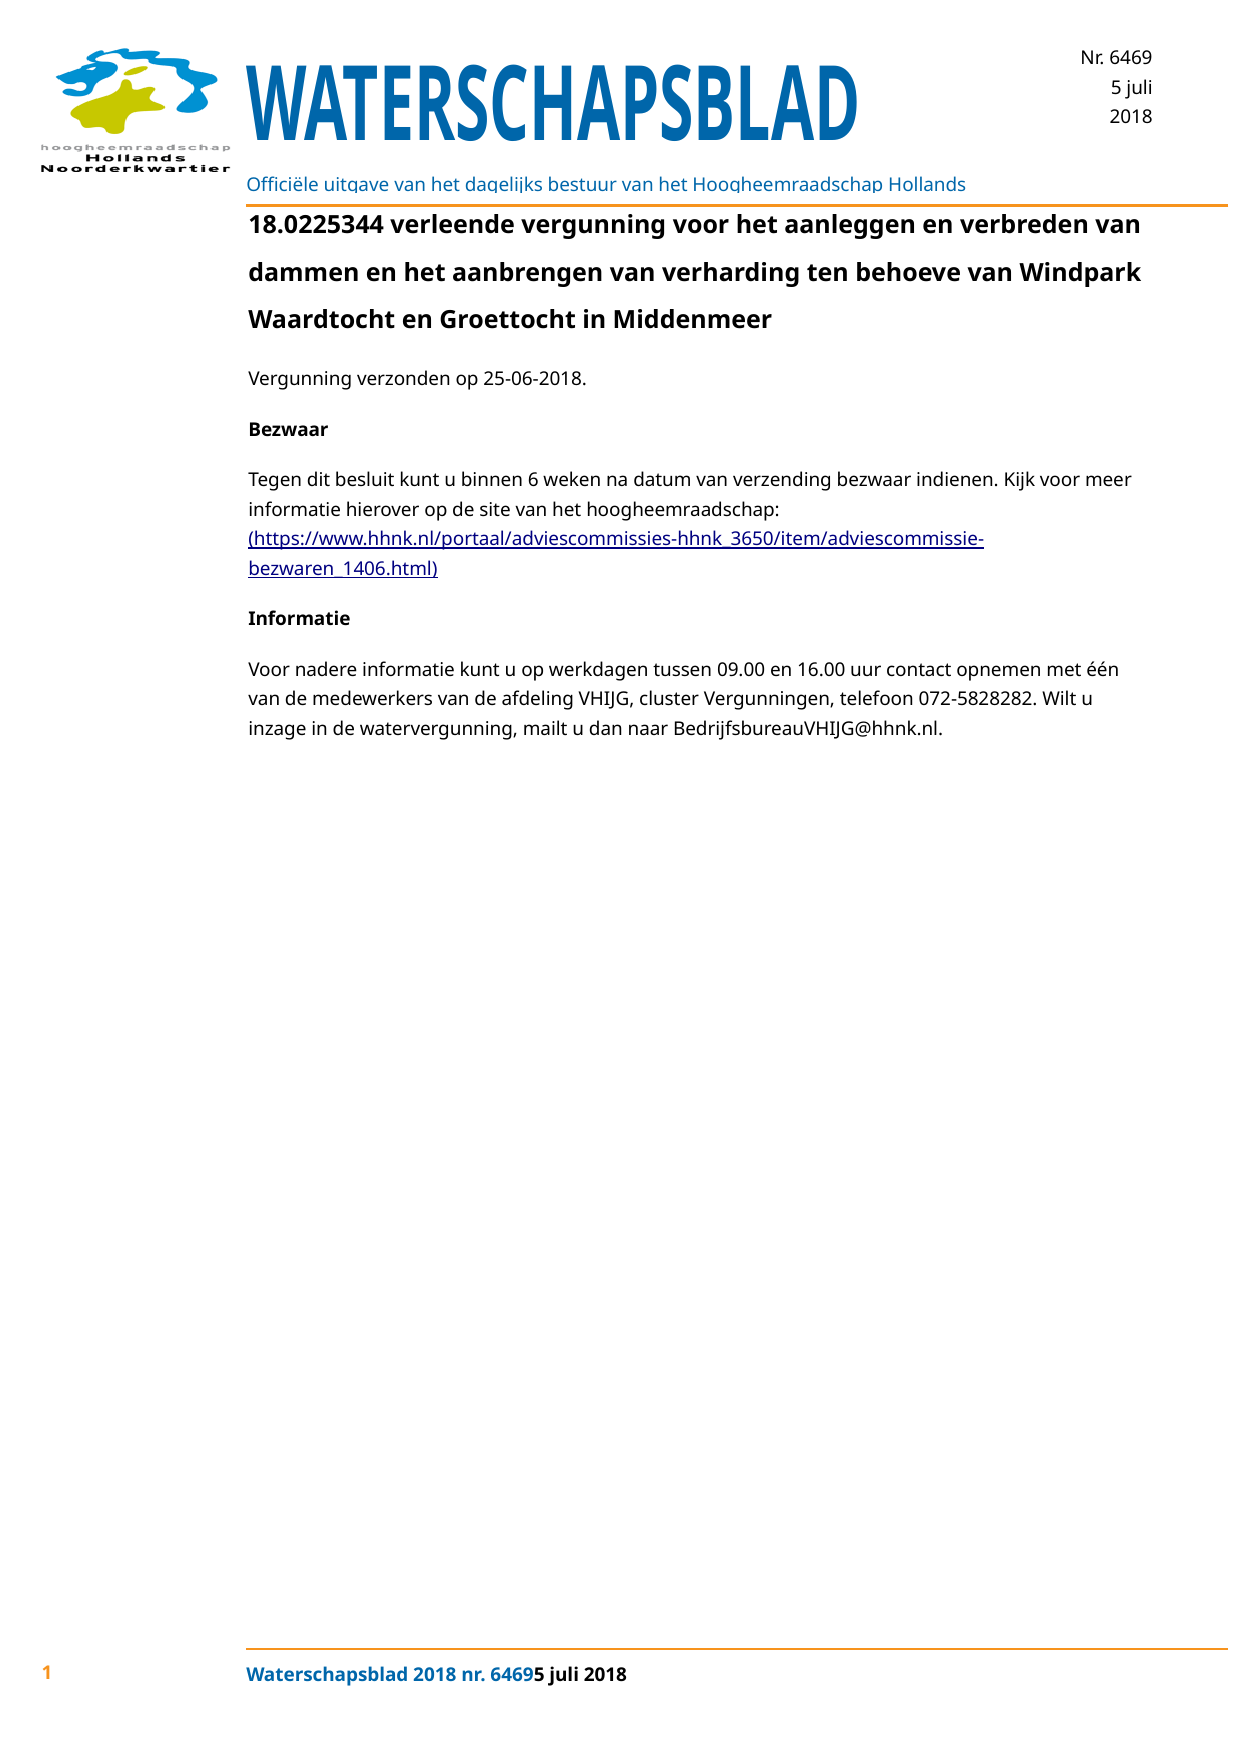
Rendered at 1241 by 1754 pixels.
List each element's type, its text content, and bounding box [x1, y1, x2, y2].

text Vergunning verzonden op 25-06-2018. [248, 366, 1152, 391]
text Voor nadere informatie kunt u op werkdagen tussen 09.00 en 16.00 uur contact opnemen met één van de medewerkers van de afdeling VHIJG, cluster Vergunningen, telefoon 072-5828282. Wilt u inzage in de watervergunning, mailt u dan naar BedrijfsbureauVHIJG@hhnk.nl. [248, 656, 1152, 741]
text 18.0225344 verleende vergunning voor het aanleggen en verbreden van dammen en het aanbrengen van verharding ten behoeve van Windpark Waardtocht en Groettocht in Middenmeer [248, 207, 1152, 336]
text Informatie [248, 606, 1152, 631]
text Bezwaar [248, 416, 1152, 442]
picture [41, 47, 231, 172]
text Tegen dit besluit kunt u binnen 6 weken na datum van verzending bezwaar indienen. Kijk voor meer informatie hierover op de site van het hoogheemraadschap: (https://www.hhnk.nl/portaal/adviescommissies-hhnk_3650/item/adviescommissie-bezwaren_1406.html) [248, 466, 1152, 581]
